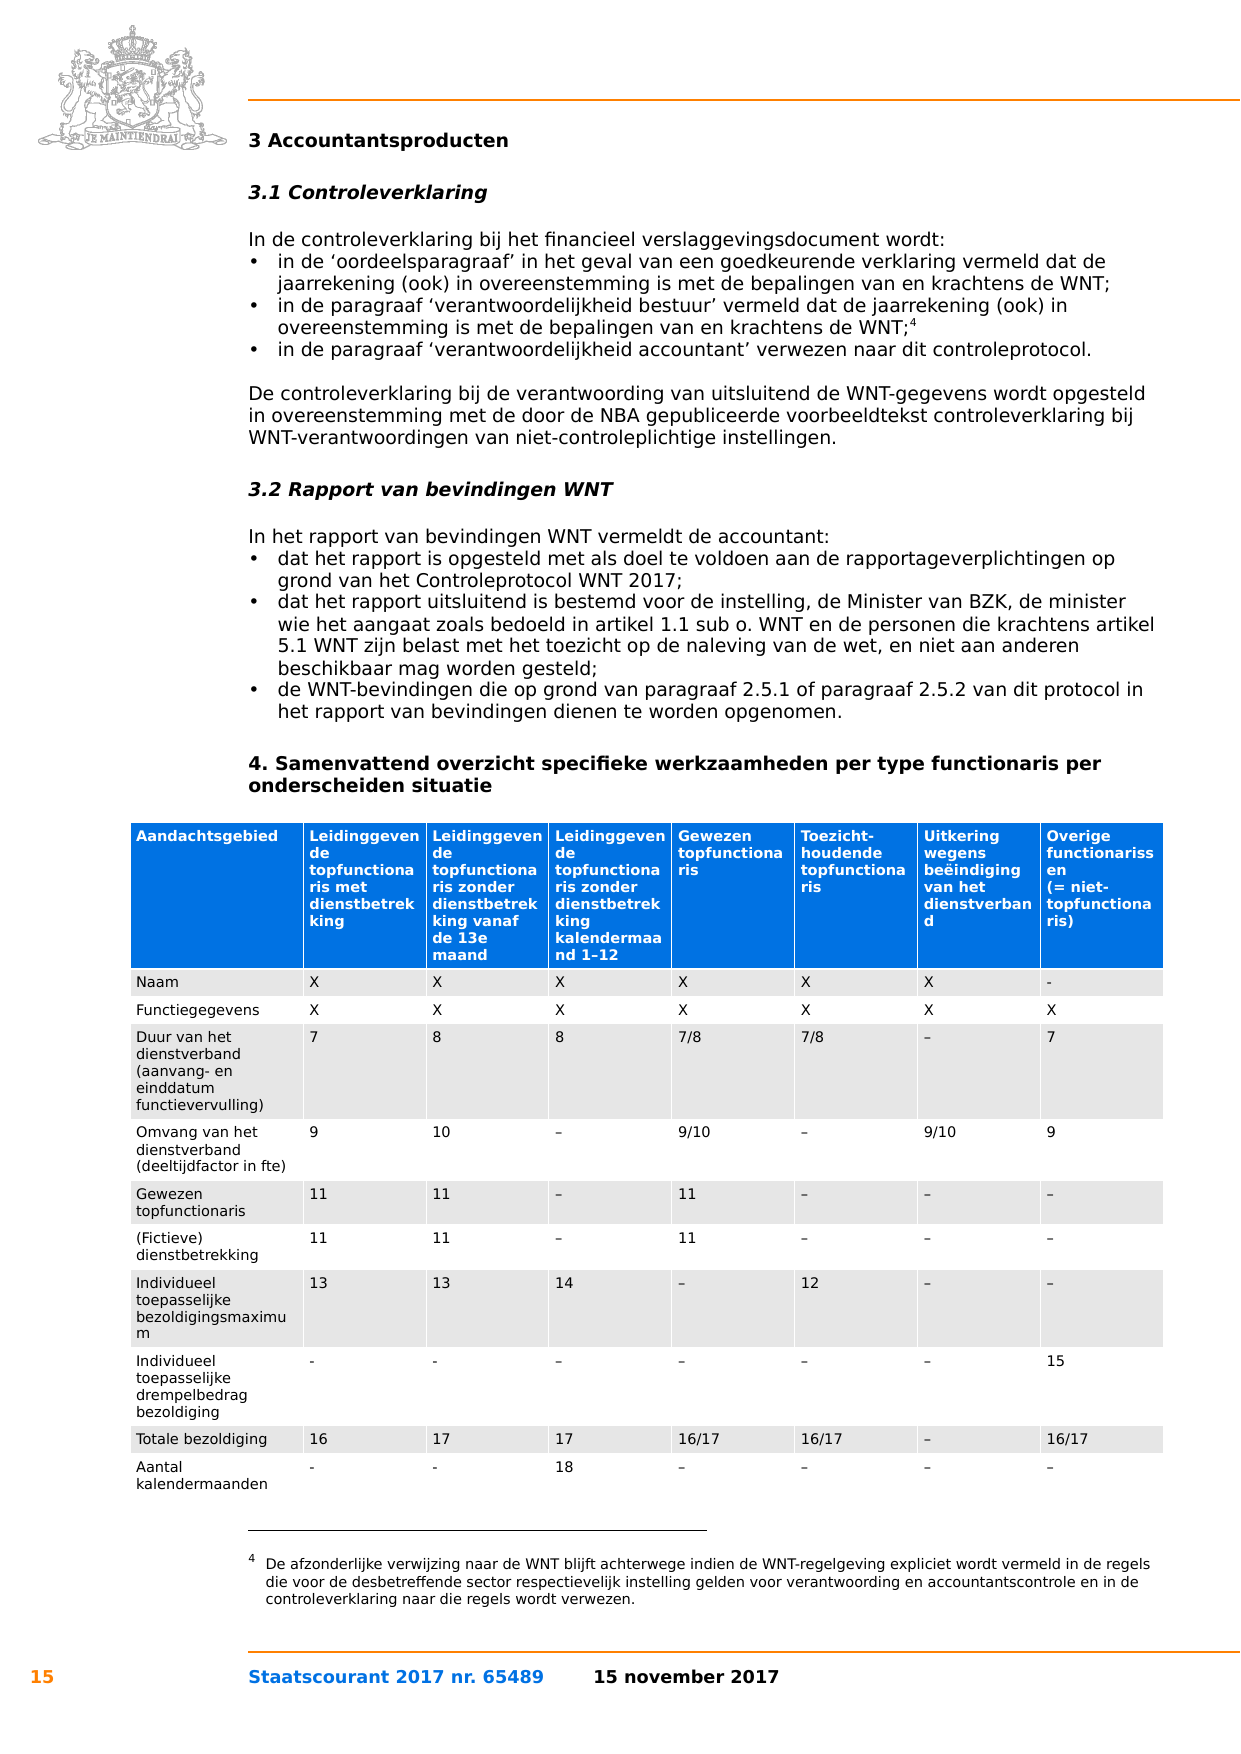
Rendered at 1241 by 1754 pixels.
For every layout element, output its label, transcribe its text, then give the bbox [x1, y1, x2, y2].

subtitle 3.2 Rapport van bevindingen WNT [248, 478, 1163, 501]
table_cell – [672, 1348, 794, 1425]
table_cell – [918, 1454, 1040, 1497]
table_cell – [918, 1348, 1040, 1425]
table_cell Gewezen topfunctionaris [131, 1181, 303, 1224]
table_cell 16/17 [672, 1426, 794, 1453]
table_cell 15 [1041, 1348, 1163, 1425]
table_cell X [795, 997, 917, 1023]
table_cell – [672, 1454, 794, 1497]
table_cell Duur van het dienstverband (aanvang- en einddatum functievervulling) [131, 1024, 303, 1119]
subtitle 3.1 Controleverklaring [248, 182, 1163, 204]
table_header Overige functionarissen (= niet-topfunctionaris) [1041, 823, 1163, 968]
table_cell X [304, 970, 426, 996]
table_cell - [427, 1454, 548, 1497]
table_cell – [549, 1225, 671, 1269]
table_cell – [1041, 1270, 1163, 1347]
table_cell – [1041, 1225, 1163, 1269]
table_header Leidinggevende topfunctionaris zonder dienstbetrekking vanaf de 13e maand [427, 823, 548, 968]
table_cell 16 [304, 1426, 426, 1453]
table_cell – [918, 1181, 1040, 1224]
table_cell 7 [304, 1024, 426, 1119]
table_cell Functiegegevens [131, 997, 303, 1023]
table_cell X [549, 970, 671, 996]
table_cell 18 [549, 1454, 671, 1497]
table_cell 11 [427, 1181, 548, 1224]
table_cell X [549, 997, 671, 1023]
table_cell 11 [427, 1225, 548, 1269]
table_cell Naam [131, 970, 303, 996]
table_cell X [304, 997, 426, 1023]
table_cell – [1041, 1181, 1163, 1224]
table_cell 11 [672, 1181, 794, 1224]
subtitle 4. Samenvattend overzicht specifieke werkzaamheden per type functionaris per onderscheiden situatie [248, 753, 1163, 797]
table_header Leidinggevende topfunctionaris zonder dienstbetrekking kalendermaand 1–12 [549, 823, 671, 968]
text • de WNT-bevindingen die op grond van paragraaf 2.5.1 of paragraaf 2.5.2 van dit protocol in het rapport van bevindingen dienen te worden opgenomen. [248, 679, 1163, 723]
text De controleverklaring bij de verantwoording van uitsluitend de WNT-gegevens wordt opgesteld in overeenstemming met de door de NBA gepubliceerde voorbeeldtekst controleverklaring bij WNT-verantwoordingen van niet-controleplichtige instellingen. [248, 383, 1163, 448]
table_cell X [918, 997, 1040, 1023]
table_header Leidinggevende topfunctionaris met dienstbetrekking [304, 823, 426, 968]
table_cell X [672, 970, 794, 996]
table_cell X [1041, 997, 1163, 1023]
table_cell – [918, 1270, 1040, 1347]
table_cell Individueel toepasselijke bezoldigingsmaximum [131, 1270, 303, 1347]
table_cell X [427, 997, 548, 1023]
table_header Aandachtsgebied [131, 823, 303, 968]
table_cell 7/8 [672, 1024, 794, 1119]
table_cell 11 [304, 1181, 426, 1224]
table_cell - [304, 1454, 426, 1497]
text De afzonderlijke verwijzing naar de WNT blijft achterwege indien de WNT-regelgeving expliciet wordt vermeld in de regels die voor de desbetreffende sector respectievelijk instelling gelden voor verantwoording en accountantscontrole en in de controleverklaring naar die regels wordt verwezen. [248, 1552, 1163, 1608]
table_cell X [795, 970, 917, 996]
table_cell 11 [304, 1225, 426, 1269]
picture [38, 25, 227, 150]
table_cell Totale bezoldiging [131, 1426, 303, 1453]
table_cell – [549, 1120, 671, 1180]
table_cell 9/10 [918, 1120, 1040, 1180]
text • in de paragraaf ‘verantwoordelijkheid accountant’ verwezen naar dit controleprotocol. [248, 339, 1163, 361]
text • dat het rapport uitsluitend is bestemd voor de instelling, de Minister van BZK, de minister wie het aangaat zoals bedoeld in artikel 1.1 sub o. WNT en de personen die krachtens artikel 5.1 WNT zijn belast met het toezicht op de naleving van de wet, en niet aan anderen beschikbaar mag worden gesteld; [248, 591, 1163, 679]
text • dat het rapport is opgesteld met als doel te voldoen aan de rapportageverplichtingen op grond van het Controleprotocol WNT 2017; [248, 547, 1163, 591]
table_cell 8 [549, 1024, 671, 1119]
table_cell - [1041, 970, 1163, 996]
table_cell – [1041, 1454, 1163, 1497]
table_cell 13 [427, 1270, 548, 1347]
table_header Gewezen topfunctionaris [672, 823, 794, 968]
table_cell 10 [427, 1120, 548, 1180]
table_cell 16/17 [795, 1426, 917, 1453]
table_cell – [795, 1120, 917, 1180]
text • in de ‘oordeelsparagraaf’ in het geval van een goedkeurende verklaring vermeld dat de jaarrekening (ook) in overeenstemming is met de bepalingen van en krachtens de WNT; [248, 251, 1163, 295]
table_cell 13 [304, 1270, 426, 1347]
table_cell Aantal kalendermaanden [131, 1454, 303, 1497]
table_cell – [795, 1454, 917, 1497]
table_cell – [549, 1181, 671, 1224]
table_cell – [918, 1024, 1040, 1119]
table_cell 7 [1041, 1024, 1163, 1119]
subtitle 3 Accountantsproducten [248, 130, 1163, 152]
table_cell Omvang van het dienstverband (deeltijdfactor in fte) [131, 1120, 303, 1180]
table_cell – [795, 1181, 917, 1224]
table_cell X [918, 970, 1040, 996]
table_cell 9/10 [672, 1120, 794, 1180]
table_cell 8 [427, 1024, 548, 1119]
table_cell X [427, 970, 548, 996]
table_cell – [549, 1348, 671, 1425]
table_cell - [304, 1348, 426, 1425]
table_header Uitkering wegens beëindiging van het dienstverband [918, 823, 1040, 968]
text • in de paragraaf ‘verantwoordelijkheid bestuur’ vermeld dat de jaarrekening (ook) in overeenstemming is met de bepalingen van en krachtens de WNT; [248, 295, 1163, 339]
table_cell – [795, 1225, 917, 1269]
table_cell X [672, 997, 794, 1023]
table_cell 9 [304, 1120, 426, 1180]
table_cell Individueel toepasselijke drempelbedrag bezoldiging [131, 1348, 303, 1425]
table_cell 12 [795, 1270, 917, 1347]
text In het rapport van bevindingen WNT vermeldt de accountant: [248, 526, 1163, 547]
table_cell 11 [672, 1225, 794, 1269]
table_header Toezicht-houdende topfunctionaris [795, 823, 917, 968]
table_cell 16/17 [1041, 1426, 1163, 1453]
table_cell 7/8 [795, 1024, 917, 1119]
table_cell – [795, 1348, 917, 1425]
table_cell – [918, 1225, 1040, 1269]
table_cell – [918, 1426, 1040, 1453]
table_cell - [427, 1348, 548, 1425]
table_cell 17 [427, 1426, 548, 1453]
table_cell (Fictieve) dienstbetrekking [131, 1225, 303, 1269]
table_cell – [672, 1270, 794, 1347]
table_cell 17 [549, 1426, 671, 1453]
text In de controleverklaring bij het financieel verslaggevingsdocument wordt: [248, 229, 1163, 251]
table_cell 9 [1041, 1120, 1163, 1180]
table_cell 14 [549, 1270, 671, 1347]
